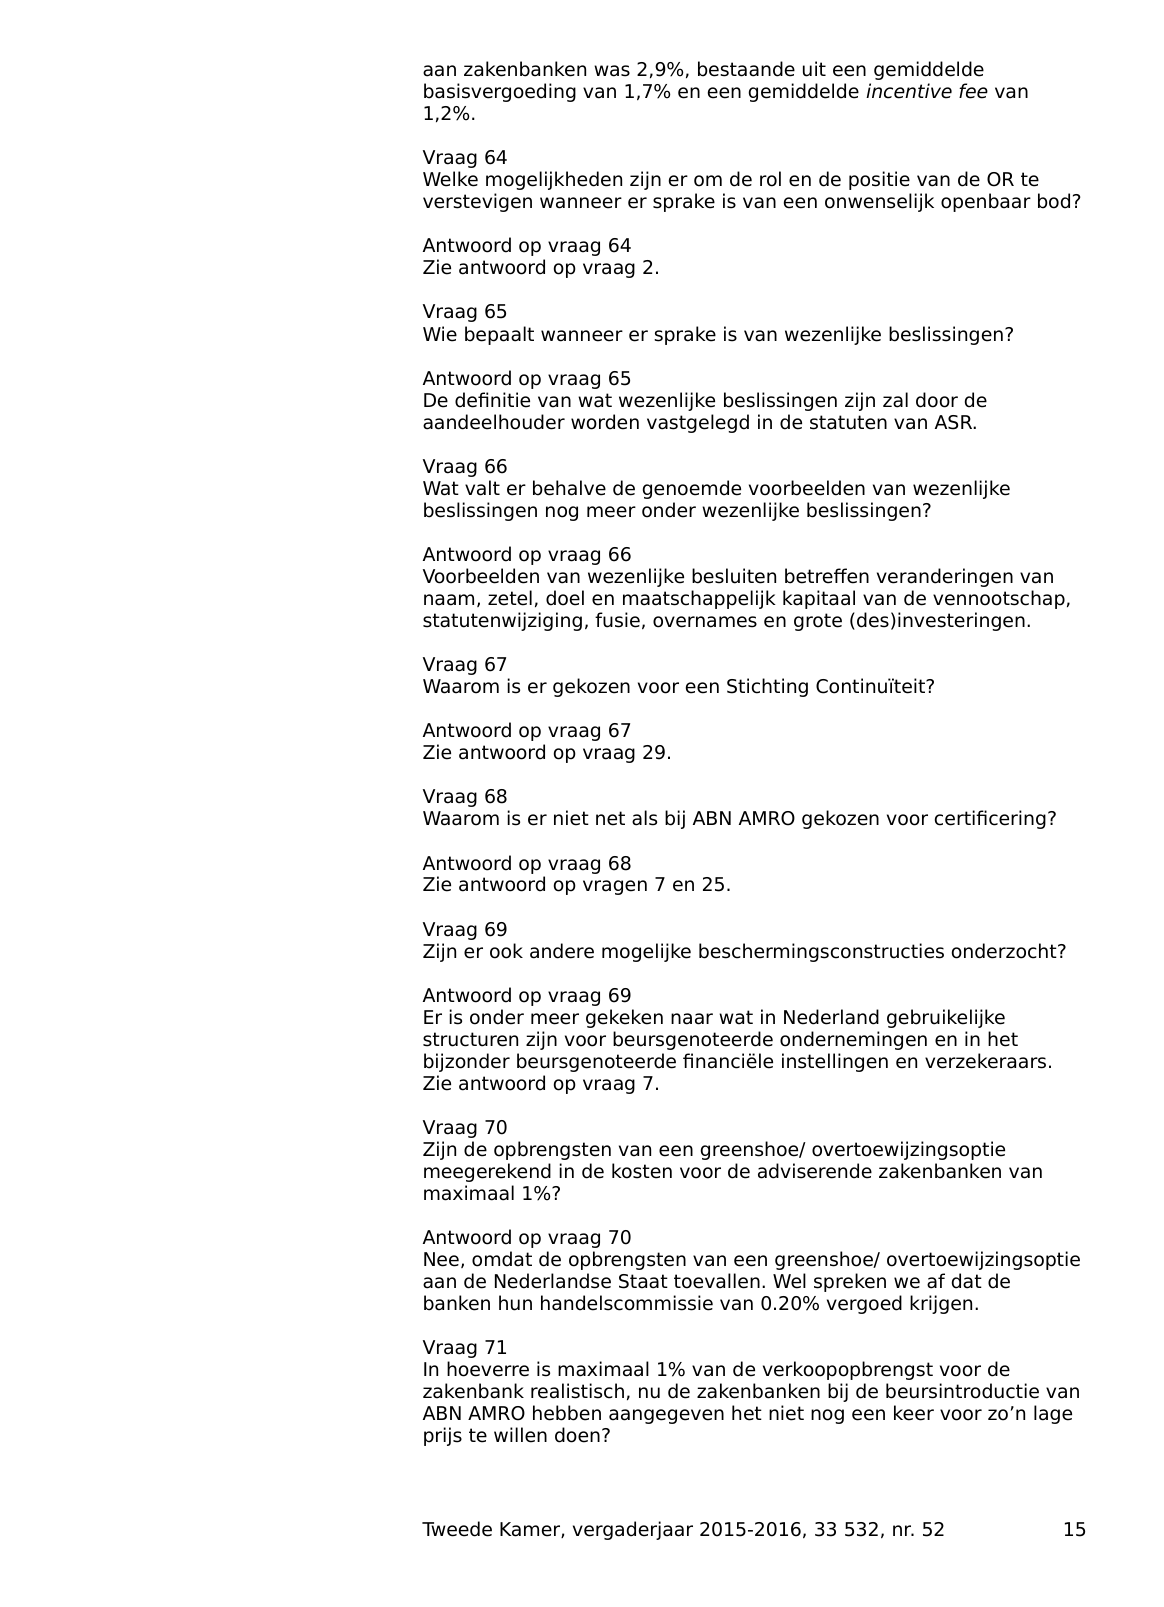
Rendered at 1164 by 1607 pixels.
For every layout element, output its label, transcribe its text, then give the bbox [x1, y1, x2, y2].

text Antwoord op vraag 69 [422, 985, 1087, 1007]
text Vraag 66 [422, 456, 1087, 478]
text Waarom is er gekozen voor een Stichting Continuïteit? [422, 676, 1087, 698]
text De definitie van wat wezenlijke beslissingen zijn zal door de aandeelhouder worden vastgelegd in de statuten van ASR. [422, 389, 1087, 433]
text Antwoord op vraag 70 [422, 1227, 1087, 1249]
text Zijn er ook andere mogelijke beschermingsconstructies onderzocht? [422, 941, 1087, 962]
text Waarom is er niet net als bij ABN AMRO gekozen voor certificering? [422, 808, 1087, 830]
text Vraag 64 [422, 147, 1087, 169]
text Wie bepaalt wanneer er sprake is van wezenlijke beslissingen? [422, 323, 1087, 345]
text Er is onder meer gekeken naar wat in Nederland gebruikelijke structuren zijn voor beursgenoteerde ondernemingen en in het bijzonder beursgenoteerde financiële instellingen en verzekeraars. Zie antwoord op vraag 7. [422, 1007, 1087, 1094]
text Zijn de opbrengsten van een greenshoe/ overtoewijzingsoptie meegerekend in de kosten voor de adviserende zakenbanken van maximaal 1%? [422, 1139, 1087, 1205]
text Nee, omdat de opbrengsten van een greenshoe/ overtoewijzingsoptie aan de Nederlandse Staat toevallen. Wel spreken we af dat de banken hun handelscommissie van 0.20% vergoed krijgen. [422, 1249, 1087, 1315]
text In hoeverre is maximaal 1% van de verkoopopbrengst voor de zakenbank realistisch, nu de zakenbanken bij de beursintroductie van ABN AMRO hebben aangegeven het niet nog een keer voor zo’n lage prijs te willen doen? [422, 1359, 1087, 1447]
text Vraag 71 [422, 1337, 1087, 1359]
text Vraag 70 [422, 1117, 1087, 1139]
text Antwoord op vraag 67 [422, 720, 1087, 742]
text Antwoord op vraag 65 [422, 368, 1087, 389]
text Antwoord op vraag 68 [422, 852, 1087, 874]
text Welke mogelijkheden zijn er om de rol en de positie van de OR te verstevigen wanneer er sprake is van een onwenselijk openbaar bod? [422, 169, 1087, 213]
text Vraag 65 [422, 301, 1087, 323]
text Antwoord op vraag 64 [422, 235, 1087, 257]
text Zie antwoord op vraag 2. [422, 257, 1087, 279]
text Antwoord op vraag 66 [422, 544, 1087, 566]
text Zie antwoord op vragen 7 en 25. [422, 874, 1087, 896]
text Voorbeelden van wezenlijke besluiten betreffen veranderingen van naam, zetel, doel en maatschappelijk kapitaal van de vennootschap, statutenwijziging, fusie, overnames en grote (des)investeringen. [422, 566, 1087, 632]
text Vraag 67 [422, 654, 1087, 676]
text Vraag 68 [422, 786, 1087, 808]
text Zie antwoord op vraag 29. [422, 742, 1087, 764]
text Vraag 69 [422, 918, 1087, 941]
text aan zakenbanken was 2,9%, bestaande uit een gemiddelde basisvergoeding van 1,7% en een gemiddelde incentive fee van 1,2%. [422, 59, 1087, 125]
text Wat valt er behalve de genoemde voorbeelden van wezenlijke beslissingen nog meer onder wezenlijke beslissingen? [422, 478, 1087, 522]
